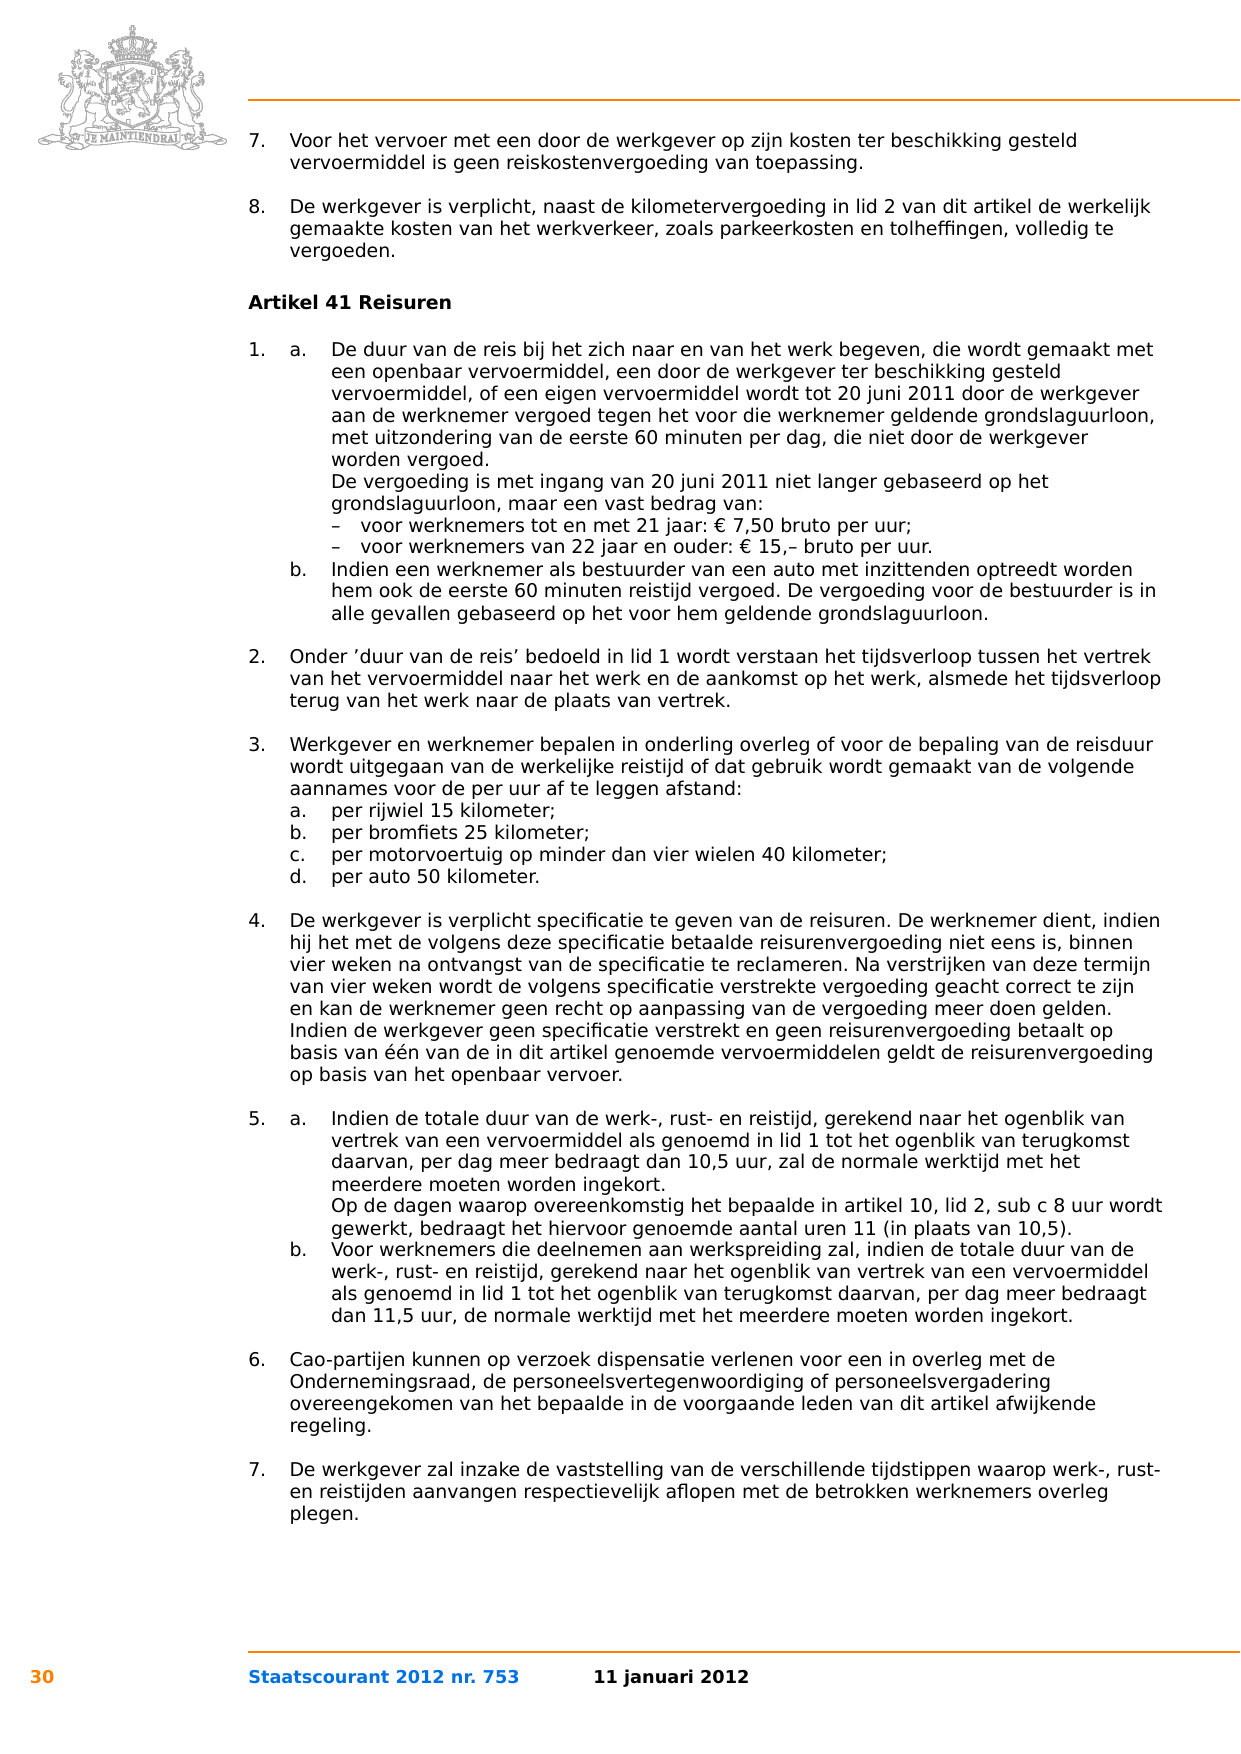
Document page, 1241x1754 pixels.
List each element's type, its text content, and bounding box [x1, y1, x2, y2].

text De vergoeding is met ingang van 20 juni 2011 niet langer gebaseerd op het grondslaguurloon, maar een vast bedrag van: [331, 471, 1163, 514]
text b. per bromfiets 25 kilometer; [289, 822, 1163, 844]
text 6. Cao-partijen kunnen op verzoek dispensatie verlenen voor een in overleg met de Ondernemingsraad, de personeelsvertegenwoordiging of personeelsvergadering overeengekomen van het bepaalde in de voorgaande leden van dit artikel afwijkende regeling. [248, 1349, 1163, 1437]
text – voor werknemers tot en met 21 jaar: € 7,50 bruto per uur; [331, 514, 1163, 536]
text 3. Werkgever en werknemer bepalen in onderling overleg of voor de bepaling van de reisduur wordt uitgegaan van de werkelijke reistijd of dat gebruik wordt gemaakt van de volgende aannames voor de per uur af te leggen afstand: [248, 734, 1163, 800]
text 5. a. Indien de totale duur van de werk-, rust- en reistijd, gerekend naar het ogenblik van vertrek van een vervoermiddel als genoemd in lid 1 tot het ogenblik van terugkomst daarvan, per dag meer bedraagt dan 10,5 uur, zal de normale werktijd met het meerdere moeten worden ingekort. [248, 1107, 1163, 1195]
text b. Voor werknemers die deelnemen aan werkspreiding zal, indien de totale duur van de werk-, rust- en reistijd, gerekend naar het ogenblik van vertrek van een vervoermiddel als genoemd in lid 1 tot het ogenblik van terugkomst daarvan, per dag meer bedraagt dan 11,5 uur, de normale werktijd met het meerdere moeten worden ingekort. [289, 1239, 1163, 1327]
text Indien de werkgever geen specificatie verstrekt en geen reisurenvergoeding betaalt op basis van één van de in dit artikel genoemde vervoermiddelen geldt de reisurenvergoeding op basis van het openbaar vervoer. [289, 1020, 1163, 1086]
text 7. Voor het vervoer met een door de werkgever op zijn kosten ter beschikking gesteld vervoermiddel is geen reiskostenvergoeding van toepassing. [248, 130, 1163, 174]
text Op de dagen waarop overeenkomstig het bepaalde in artikel 10, lid 2, sub c 8 uur wordt gewerkt, bedraagt het hiervoor genoemde aantal uren 11 (in plaats van 10,5). [331, 1195, 1163, 1239]
text – voor werknemers van 22 jaar en ouder: € 15,– bruto per uur. [331, 536, 1163, 558]
text 1. a. De duur van de reis bij het zich naar en van het werk begeven, die wordt gemaakt met een openbaar vervoermiddel, een door de werkgever ter beschikking gesteld vervoermiddel, of een eigen vervoermiddel wordt tot 20 juni 2011 door de werkgever aan de werknemer vergoed tegen het voor die werknemer geldende grondslaguurloon, met uitzondering van de eerste 60 minuten per dag, die niet door de werkgever worden vergoed. [248, 339, 1163, 471]
text 4. De werkgever is verplicht specificatie te geven van de reisuren. De werknemer dient, indien hij het met de volgens deze specificatie betaalde reisurenvergoeding niet eens is, binnen vier weken na ontvangst van de specificatie te reclameren. Na verstrijken van deze termijn van vier weken wordt de volgens specificatie verstrekte vergoeding geacht correct te zijn en kan de werknemer geen recht op aanpassing van de vergoeding meer doen gelden. [248, 910, 1163, 1020]
text 7. De werkgever zal inzake de vaststelling van de verschillende tijdstippen waarop werk-, rust- en reistijden aanvangen respectievelijk aflopen met de betrokken werknemers overleg plegen. [248, 1459, 1163, 1525]
text d. per auto 50 kilometer. [289, 866, 1163, 888]
picture [38, 25, 227, 150]
text b. Indien een werknemer als bestuurder van een auto met inzittenden optreedt worden hem ook de eerste 60 minuten reistijd vergoed. De vergoeding voor de bestuurder is in alle gevallen gebaseerd op het voor hem geldende grondslaguurloon. [289, 558, 1163, 624]
text a. per rijwiel 15 kilometer; [289, 800, 1163, 822]
text 8. De werkgever is verplicht, naast de kilometervergoeding in lid 2 van dit artikel de werkelijk gemaakte kosten van het werkverkeer, zoals parkeerkosten en tolheffingen, volledig te vergoeden. [248, 196, 1163, 262]
subtitle Artikel 41 Reisuren [248, 292, 1163, 314]
text c. per motorvoertuig op minder dan vier wielen 40 kilometer; [289, 844, 1163, 866]
text 2. Onder ’duur van de reis’ bedoeld in lid 1 wordt verstaan het tijdsverloop tussen het vertrek van het vervoermiddel naar het werk en de aankomst op het werk, alsmede het tijdsverloop terug van het werk naar de plaats van vertrek. [248, 646, 1163, 712]
